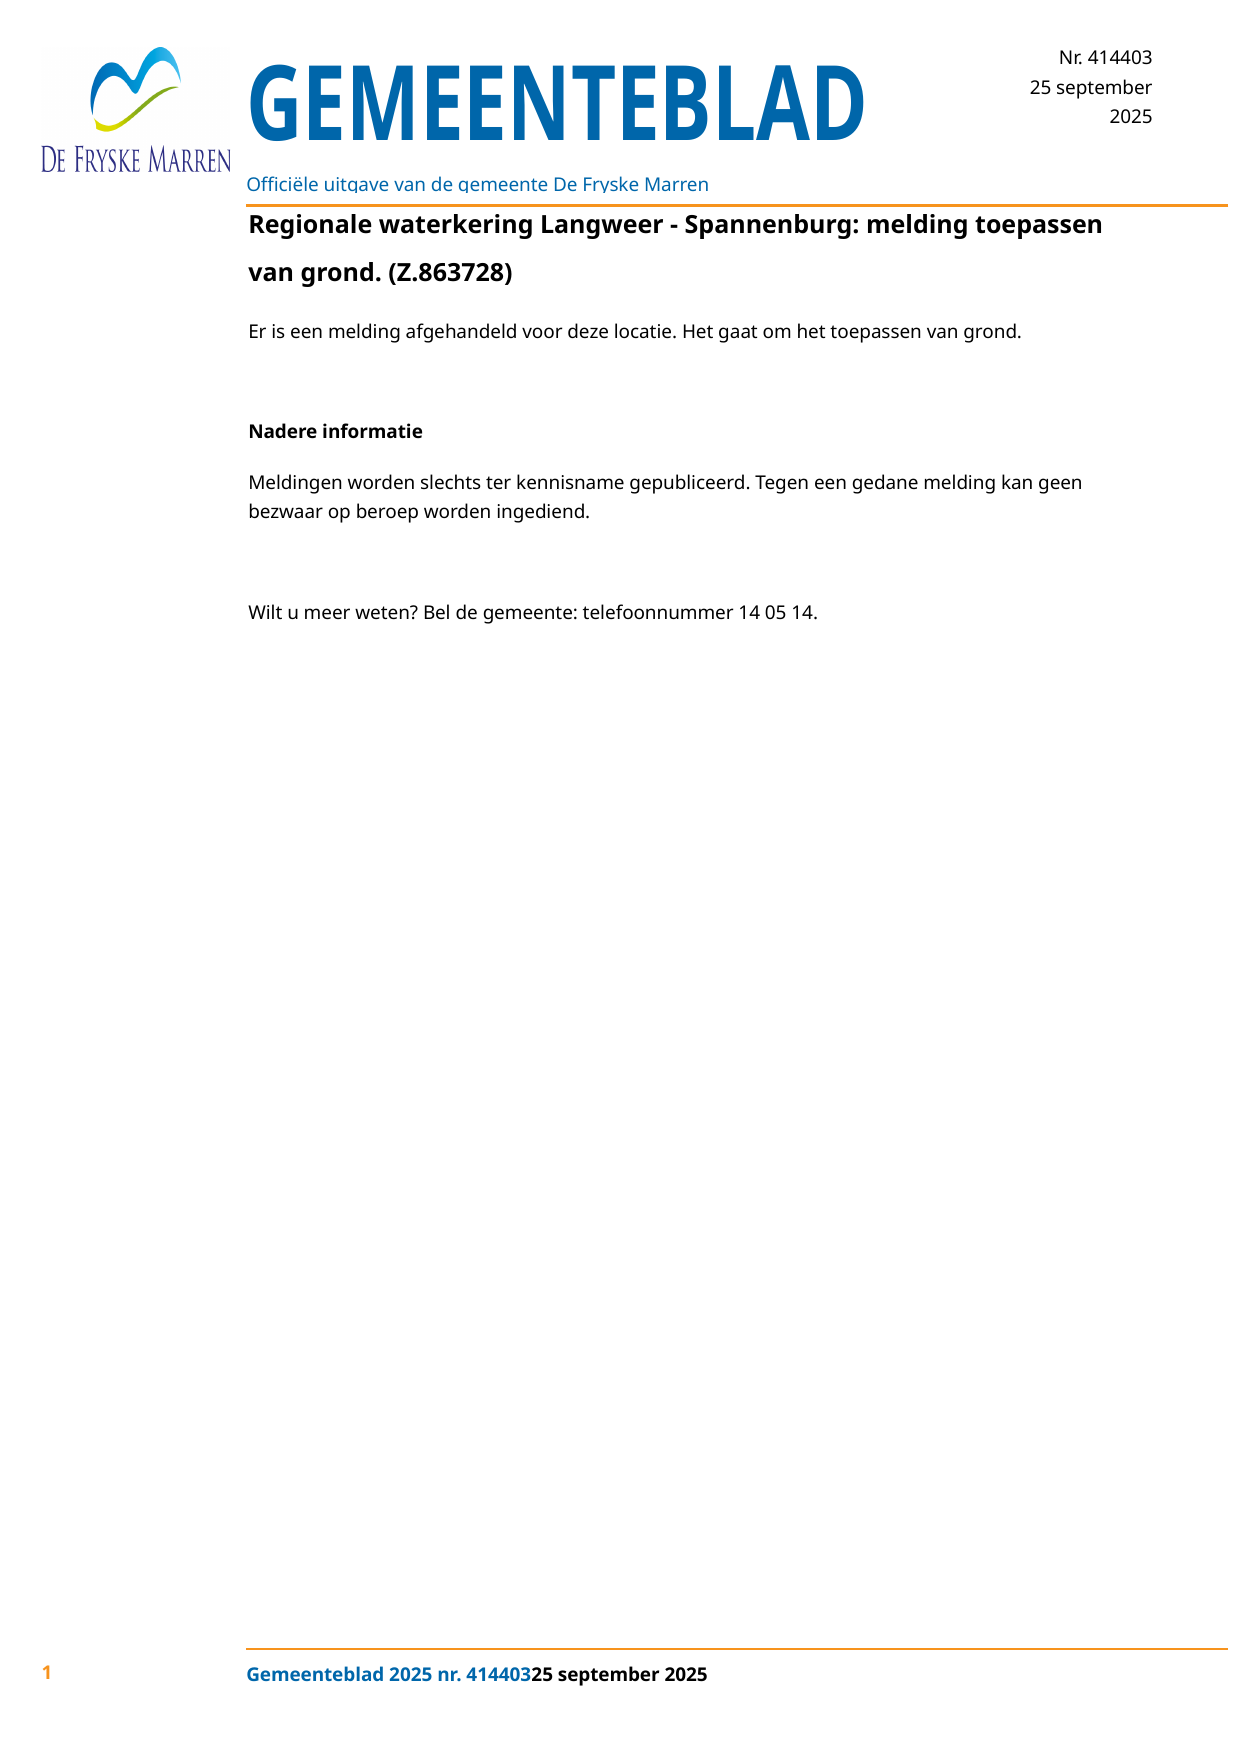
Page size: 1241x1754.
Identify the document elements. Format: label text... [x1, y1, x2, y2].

text Er is een melding afgehandeld voor deze locatie. Het gaat om het toepassen van grond. [248, 318, 1152, 344]
picture [41, 47, 231, 172]
text Meldingen worden slechts ter kennisname gepubliceerd. Tegen een gedane melding kan geen bezwaar op beroep worden ingediend. [248, 469, 1152, 524]
text Nadere informatie [248, 419, 1152, 444]
text Wilt u meer weten? Bel de gemeente: telefoonnummer 14 05 14. [248, 599, 1152, 625]
text Regionale waterkering Langweer - Spannenburg: melding toepassen van grond. (Z.863728) [248, 207, 1152, 288]
